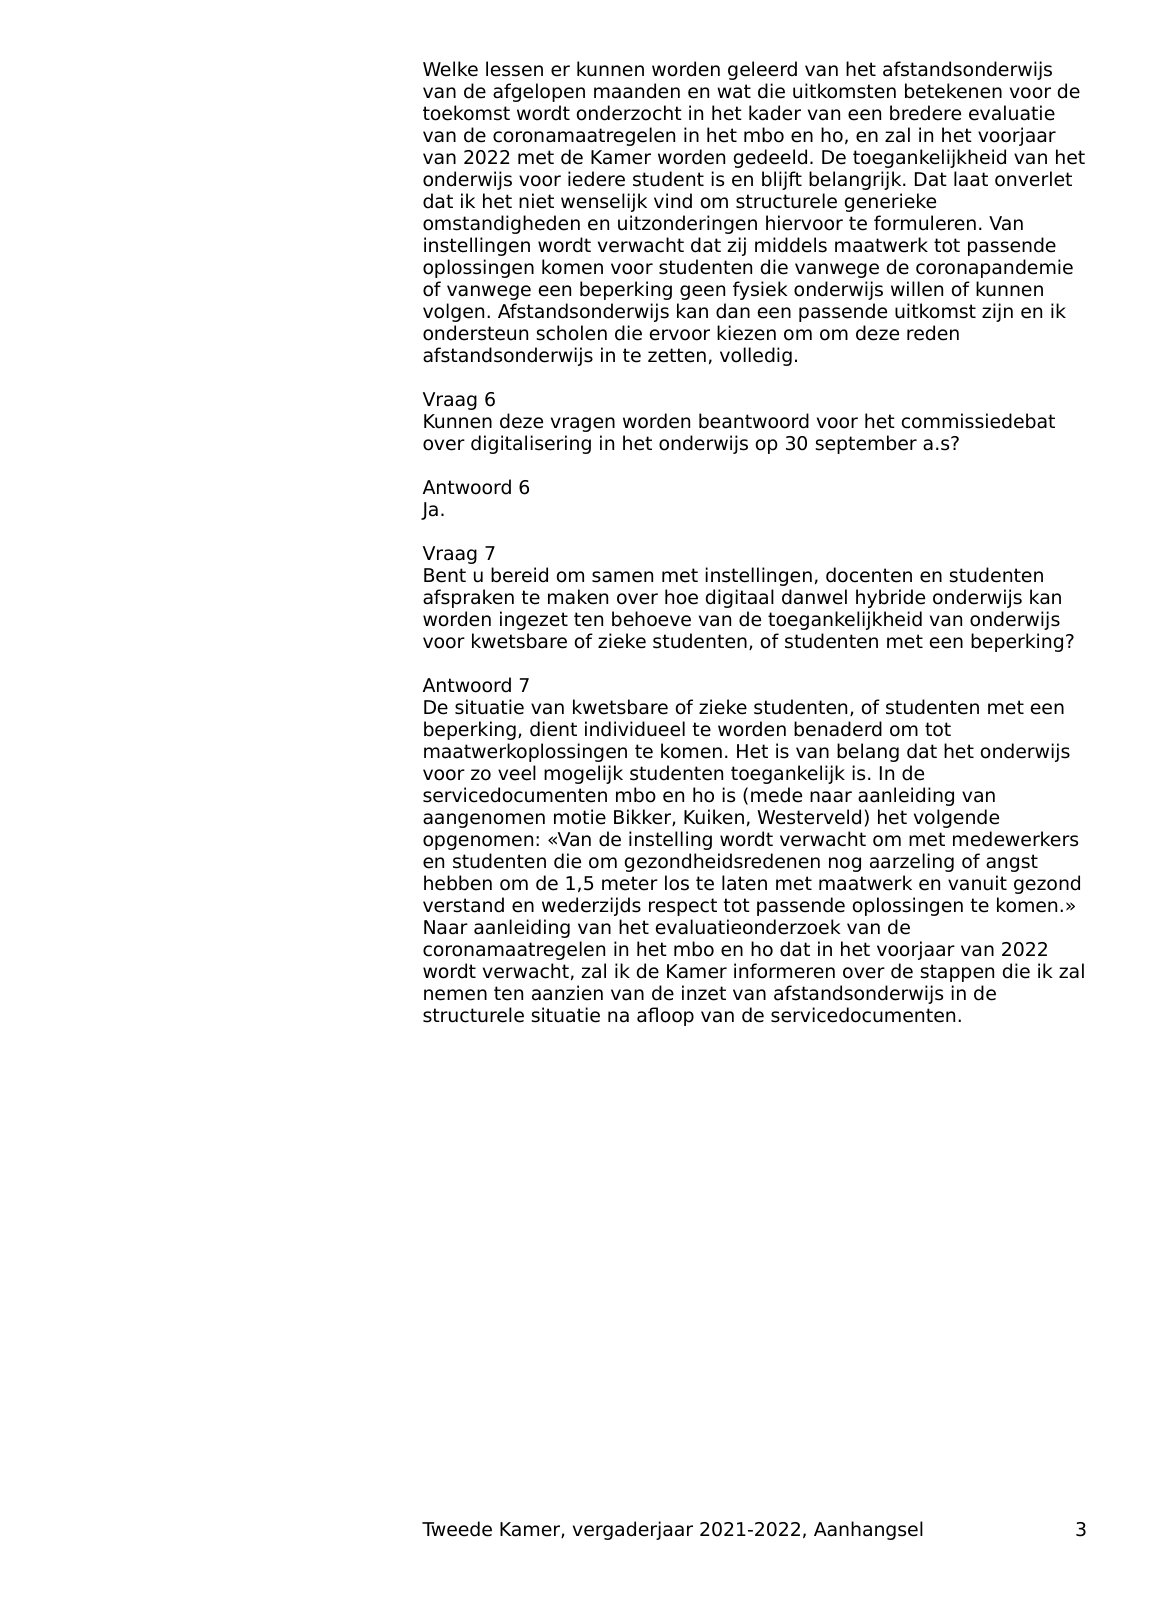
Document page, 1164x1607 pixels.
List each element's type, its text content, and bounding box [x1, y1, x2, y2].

text Ja. [422, 499, 1087, 521]
text Vraag 6 [422, 389, 1087, 411]
text Antwoord 7 [422, 675, 1087, 697]
text Bent u bereid om samen met instellingen, docenten en studenten afspraken te maken over hoe digitaal danwel hybride onderwijs kan worden ingezet ten behoeve van de toegankelijkheid van onderwijs voor kwetsbare of zieke studenten, of studenten met een beperking? [422, 565, 1087, 653]
text Vraag 7 [422, 543, 1087, 565]
text De situatie van kwetsbare of zieke studenten, of studenten met een beperking, dient individueel te worden benaderd om tot maatwerkoplossingen te komen. Het is van belang dat het onderwijs voor zo veel mogelijk studenten toegankelijk is. In de servicedocumenten mbo en ho is (mede naar aanleiding van aangenomen motie Bikker, Kuiken, Westerveld) het volgende opgenomen: «Van de instelling wordt verwacht om met medewerkers en studenten die om gezondheidsredenen nog aarzeling of angst hebben om de 1,5 meter los te laten met maatwerk en vanuit gezond verstand en wederzijds respect tot passende oplossingen te komen.» Naar aanleiding van het evaluatieonderzoek van de coronamaatregelen in het mbo en ho dat in het voorjaar van 2022 wordt verwacht, zal ik de Kamer informeren over de stappen die ik zal nemen ten aanzien van de inzet van afstandsonderwijs in de structurele situatie na afloop van de servicedocumenten. [422, 697, 1087, 1027]
text Antwoord 6 [422, 477, 1087, 499]
text Welke lessen er kunnen worden geleerd van het afstandsonderwijs van de afgelopen maanden en wat die uitkomsten betekenen voor de toekomst wordt onderzocht in het kader van een bredere evaluatie van de coronamaatregelen in het mbo en ho, en zal in het voorjaar van 2022 met de Kamer worden gedeeld. De toegankelijkheid van het onderwijs voor iedere student is en blijft belangrijk. Dat laat onverlet dat ik het niet wenselijk vind om structurele generieke omstandigheden en uitzonderingen hiervoor te formuleren. Van instellingen wordt verwacht dat zij middels maatwerk tot passende oplossingen komen voor studenten die vanwege de coronapandemie of vanwege een beperking geen fysiek onderwijs willen of kunnen volgen. Afstandsonderwijs kan dan een passende uitkomst zijn en ik ondersteun scholen die ervoor kiezen om om deze reden afstandsonderwijs in te zetten, volledig. [422, 59, 1087, 367]
text Kunnen deze vragen worden beantwoord voor het commissiedebat over digitalisering in het onderwijs op 30 september a.s? [422, 411, 1087, 455]
